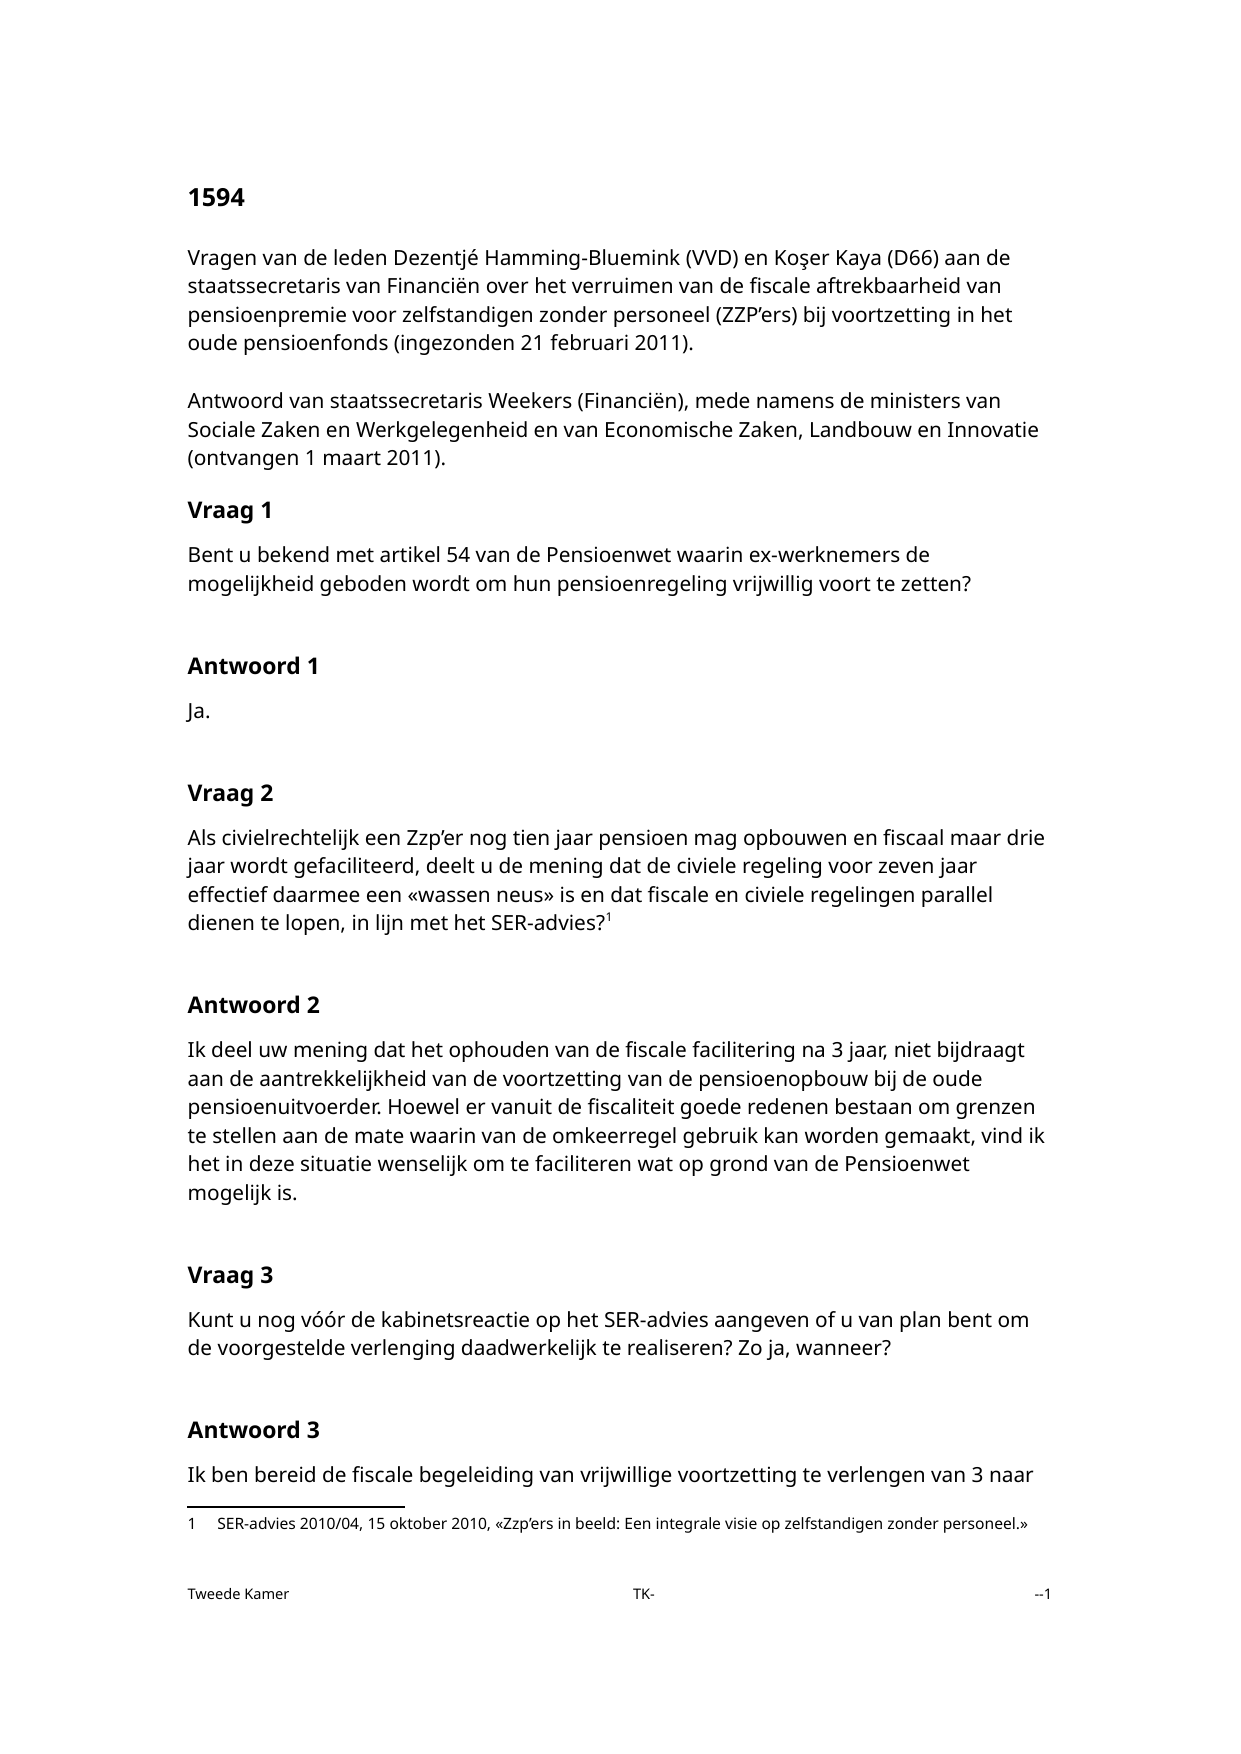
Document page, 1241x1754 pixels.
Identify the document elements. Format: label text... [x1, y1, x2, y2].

text Kunt u nog vóór de kabinetsreactie op het SER-advies aangeven of u van plan bent om de voorgestelde verlenging daadwerkelijk te realiseren? Zo ja, wanneer? [187, 1305, 1053, 1362]
text 1594 [187, 179, 1053, 213]
text Ik deel uw mening dat het ophouden van de fiscale facilitering na 3 jaar, niet bijdraagt aan de aantrekkelijkheid van de voortzetting van de pensioenopbouw bij de oude pensioenuitvoerder. Hoewel er vanuit de fiscaliteit goede redenen bestaan om grenzen te stellen aan de mate waarin van de omkeerregel gebruik kan worden gemaakt, vind ik het in deze situatie wenselijk om te faciliteren wat op grond van de Pensioenwet mogelijk is. [187, 1036, 1053, 1206]
text SER-advies 2010/04, 15 oktober 2010, «Zzp’ers in beeld: Een integrale visie op zelfstandigen zonder personeel.» [187, 1477, 1053, 1534]
subtitle Antwoord 1 [187, 650, 1053, 681]
subtitle Antwoord 2 [187, 989, 1053, 1021]
text Als civielrechtelijk een Zzp’er nog tien jaar pensioen mag opbouwen en fiscaal maar drie jaar wordt gefaciliteerd, deelt u de mening dat de civiele regeling voor zeven jaar effectief daarmee een «wassen neus» is en dat fiscale en civiele regelingen parallel dienen te lopen, in lijn met het SER-advies? [187, 823, 1053, 937]
subtitle Vraag 3 [187, 1259, 1053, 1290]
text Bent u bekend met artikel 54 van de Pensioenwet waarin ex-werknemers de mogelijkheid geboden wordt om hun pensioenregeling vrijwillig voort te zetten? [187, 540, 1053, 597]
subtitle Vraag 1 [187, 494, 1053, 525]
text Antwoord van staatssecretaris Weekers (Financiën), mede namens de ministers van Sociale Zaken en Werkgelegenheid en van Economische Zaken, Landbouw en Innovatie (ontvangen 1 maart 2011). [187, 386, 1053, 472]
text Ja. [187, 696, 1053, 724]
text Vragen van de leden Dezentjé Hamming-Bluemink (VVD) en Koşer Kaya (D66) aan de staatssecretaris van Financiën over het verruimen van de fiscale aftrekbaarheid van pensioenpremie voor zelfstandigen zonder personeel (ZZP’ers) bij voortzetting in het oude pensioenfonds (ingezonden 21 februari 2011). [187, 243, 1053, 357]
subtitle Vraag 2 [187, 777, 1053, 808]
